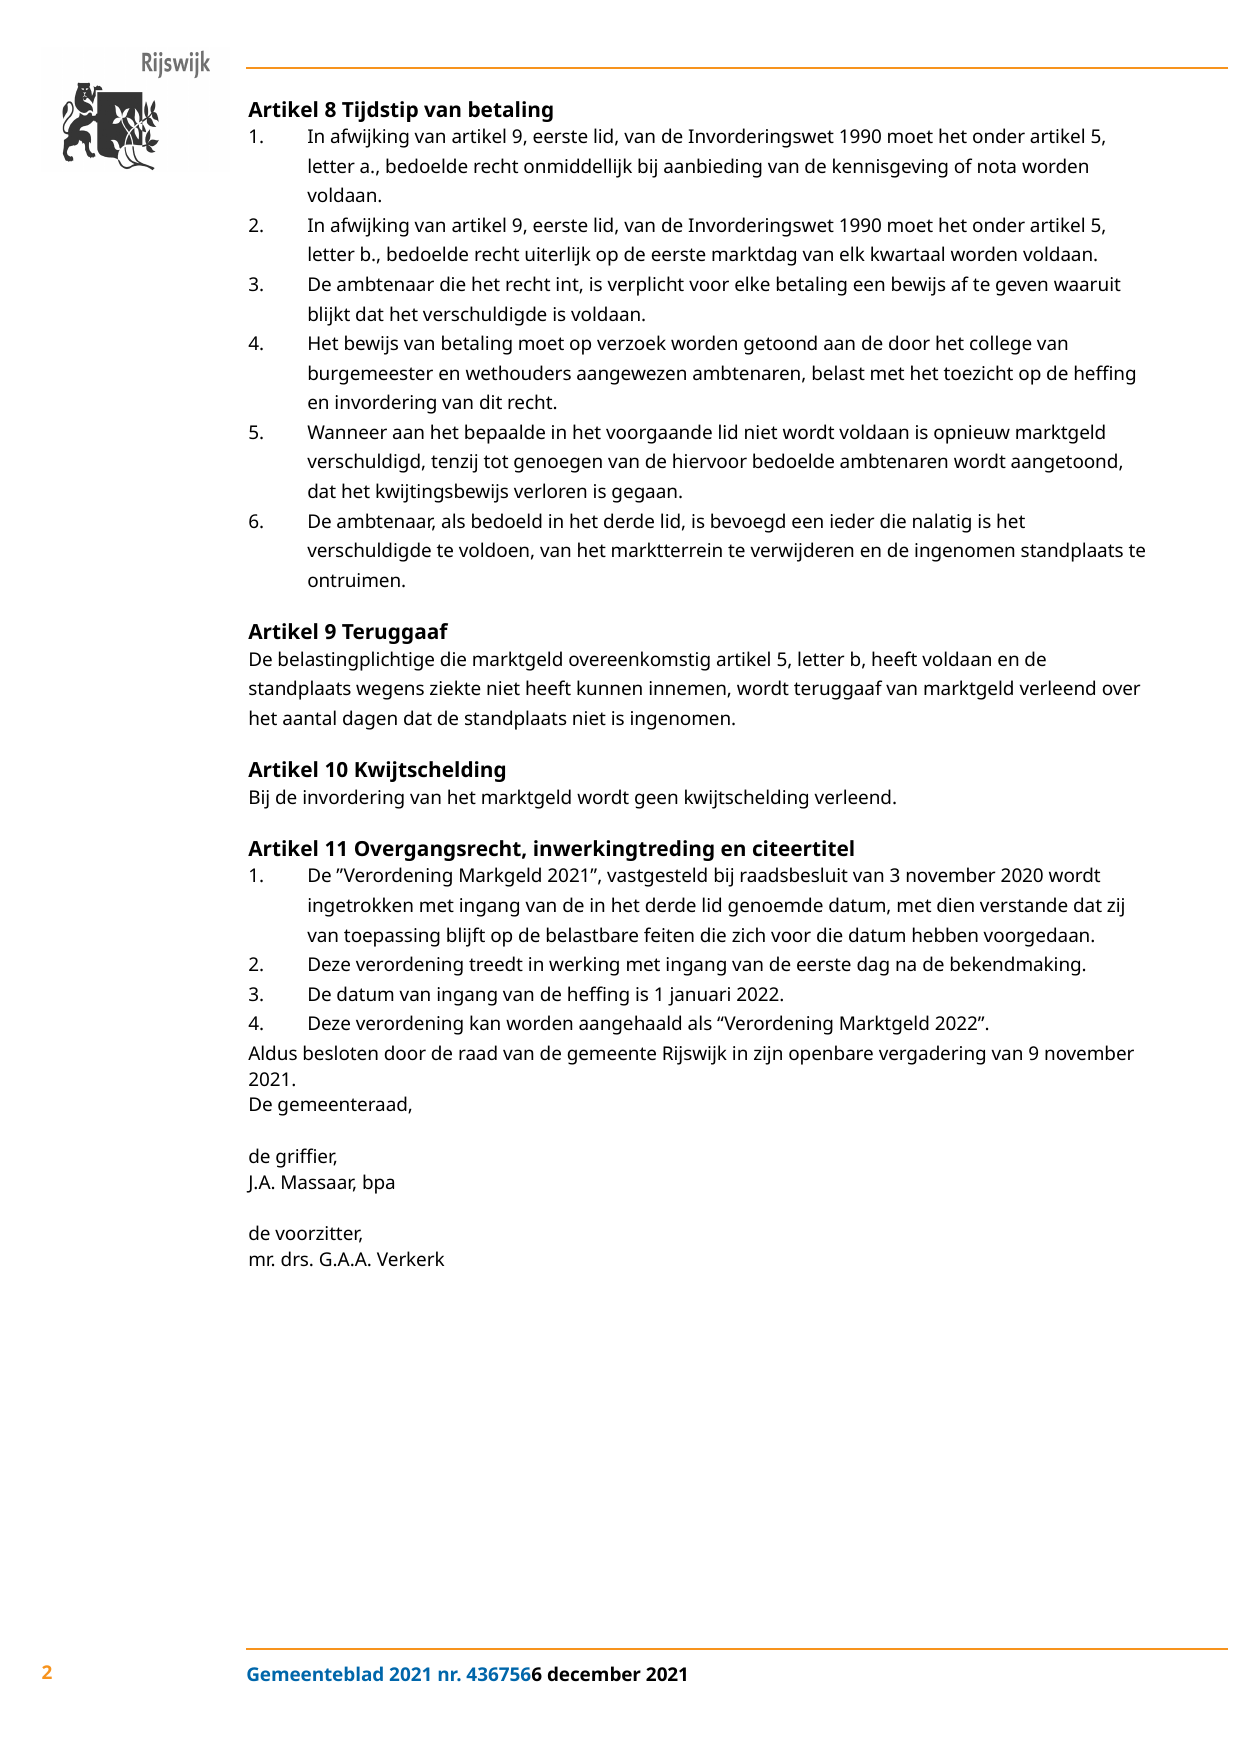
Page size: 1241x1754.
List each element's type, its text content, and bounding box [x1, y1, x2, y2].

list De ”Verordening Markgeld 2021”, vastgesteld bij raadsbesluit van 3 november 2020 wordt ingetrokken met ingang van de in het derde lid genoemde datum, met dien verstande dat zij van toepassing blijft op de belastbare feiten die zich voor die datum hebben voorgedaan. [248, 863, 1152, 948]
list Deze verordening kan worden aangehaald als “Verordening Marktgeld 2022”. [248, 1011, 1152, 1036]
text Artikel 9 Teruggaaf [248, 617, 1152, 646]
text de griffier, [248, 1143, 1152, 1169]
list De ambtenaar, als bedoeld in het derde lid, is bevoegd een ieder die nalatig is het verschuldigde te voldoen, van het marktterrein te verwijderen en de ingenomen standplaats te ontruimen. [248, 508, 1152, 593]
list Het bewijs van betaling moet op verzoek worden getoond aan de door het college van burgemeester en wethouders aangewezen ambtenaren, belast met het toezicht op de heffing en invordering van dit recht. [248, 330, 1152, 415]
text Artikel 8 Tijdstip van betaling [248, 95, 1152, 123]
text Artikel 11 Overgangsrecht, inwerkingtreding en citeertitel [248, 834, 1152, 863]
text de voorzitter, [248, 1220, 1152, 1246]
text J.A. Massaar, bpa [248, 1169, 1152, 1194]
list De datum van ingang van de heffing is 1 januari 2022. [248, 981, 1152, 1007]
text De belastingplichtige die marktgeld overeenkomstig artikel 5, letter b, heeft voldaan en de standplaats wegens ziekte niet heeft kunnen innemen, wordt teruggaaf van marktgeld verleend over het aantal dagen dat de standplaats niet is ingenomen. [248, 646, 1152, 731]
list Wanneer aan het bepaalde in het voorgaande lid niet wordt voldaan is opnieuw marktgeld verschuldigd, tenzij tot genoegen van de hiervoor bedoelde ambtenaren wordt aangetoond, dat het kwijtingsbewijs verloren is gegaan. [248, 419, 1152, 504]
text De gemeenteraad, [248, 1092, 1152, 1117]
list De ambtenaar die het recht int, is verplicht voor elke betaling een bewijs af te geven waaruit blijkt dat het verschuldigde is voldaan. [248, 271, 1152, 326]
text Artikel 10 Kwijtschelding [248, 755, 1152, 784]
text Aldus besloten door de raad van de gemeente Rijswijk in zijn openbare vergadering van 9 november 2021. [248, 1040, 1152, 1092]
picture [41, 47, 231, 172]
list Deze verordening treedt in werking met ingang van de eerste dag na de bekendmaking. [248, 951, 1152, 977]
list In afwijking van artikel 9, eerste lid, van de Invorderingswet 1990 moet het onder artikel 5, letter a., bedoelde recht onmiddellijk bij aanbieding van de kennisgeving of nota worden voldaan. [248, 123, 1152, 208]
text Bij de invordering van het marktgeld wordt geen kwijtschelding verleend. [248, 784, 1152, 809]
list In afwijking van artikel 9, eerste lid, van de Invorderingswet 1990 moet het onder artikel 5, letter b., bedoelde recht uiterlijk op de eerste marktdag van elk kwartaal worden voldaan. [248, 212, 1152, 267]
text mr. drs. G.A.A. Verkerk [248, 1246, 1152, 1272]
